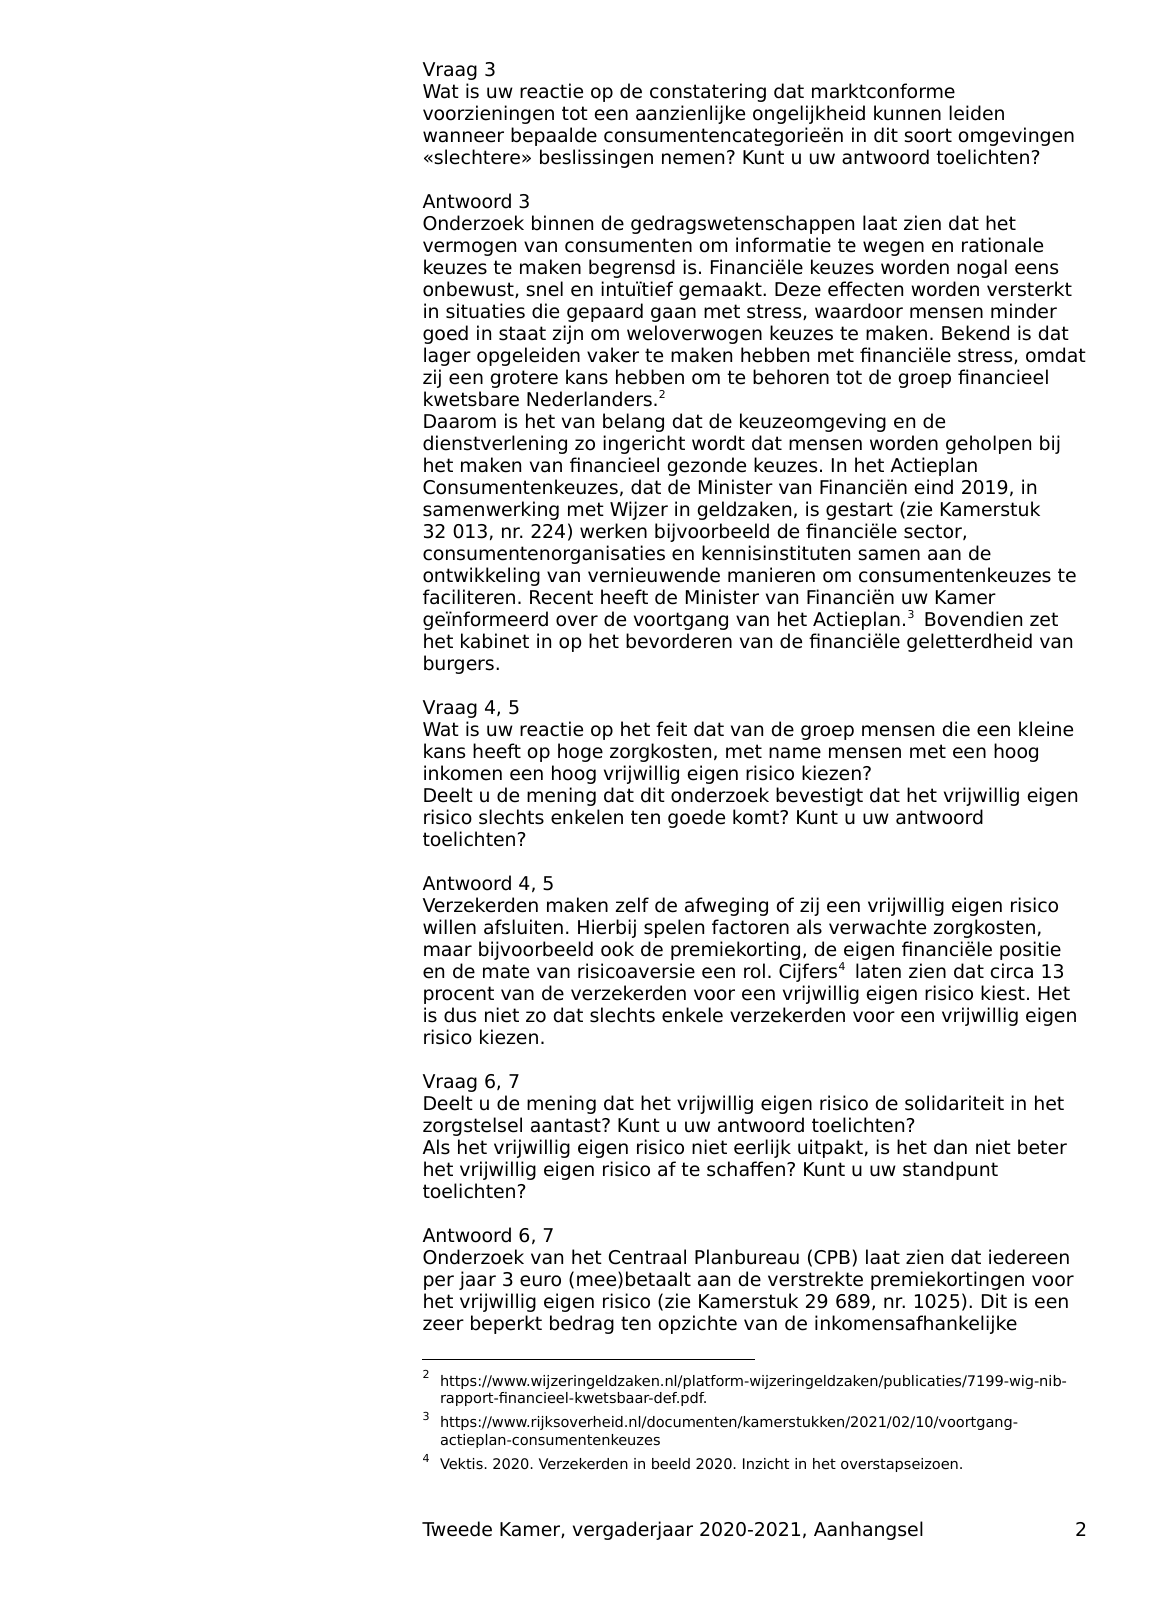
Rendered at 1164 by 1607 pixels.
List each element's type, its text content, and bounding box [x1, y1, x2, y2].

text Verzekerden maken zelf de afweging of zij een vrijwillig eigen risico willen afsluiten. Hierbij spelen factoren als verwachte zorgkosten, maar bijvoorbeeld ook de premiekorting, de eigen financiële positie en de mate van risicoaversie een rol. Cijfers laten zien dat circa 13 procent van de verzekerden voor een vrijwillig eigen risico kiest. Het is dus niet zo dat slechts enkele verzekerden voor een vrijwillig eigen risico kiezen. [422, 895, 1087, 1049]
text https://www.wijzeringeldzaken.nl/platform-wijzeringeldzaken/publicaties/7199-wig-nib-rapport-financieel-kwetsbaar-def.pdf. [422, 1368, 1087, 1407]
text Deelt u de mening dat het vrijwillig eigen risico de solidariteit in het zorgstelsel aantast? Kunt u uw antwoord toelichten? [422, 1093, 1087, 1137]
text Vraag 3 [422, 59, 1087, 81]
text https://www.rijksoverheid.nl/documenten/kamerstukken/2021/02/10/voortgang-actieplan-consumentenkeuzes [422, 1410, 1087, 1449]
text Antwoord 4, 5 [422, 873, 1087, 895]
text Antwoord 3 [422, 191, 1087, 213]
text Wat is uw reactie op de constatering dat marktconforme voorzieningen tot een aanzienlijke ongelijkheid kunnen leiden wanneer bepaalde consumentencategorieën in dit soort omgevingen «slechtere» beslissingen nemen? Kunt u uw antwoord toelichten? [422, 81, 1087, 169]
text Daarom is het van belang dat de keuzeomgeving en de dienstverlening zo ingericht wordt dat mensen worden geholpen bij het maken van financieel gezonde keuzes. In het Actieplan Consumentenkeuzes, dat de Minister van Financiën eind 2019, in samenwerking met Wijzer in geldzaken, is gestart (zie Kamerstuk 32 013, nr. 224) werken bijvoorbeeld de financiële sector, consumentenorganisaties en kennisinstituten samen aan de ontwikkeling van vernieuwende manieren om consumentenkeuzes te faciliteren. Recent heeft de Minister van Financiën uw Kamer geïnformeerd over de voortgang van het Actieplan. Bovendien zet het kabinet in op het bevorderen van de financiële geletterdheid van burgers. [422, 411, 1087, 675]
text Vraag 4, 5 [422, 697, 1087, 719]
text Deelt u de mening dat dit onderzoek bevestigt dat het vrijwillig eigen risico slechts enkelen ten goede komt? Kunt u uw antwoord toelichten? [422, 785, 1087, 851]
text Onderzoek van het Centraal Planbureau (CPB) laat zien dat iedereen per jaar 3 euro (mee)betaalt aan de verstrekte premiekortingen voor het vrijwillig eigen risico (zie Kamerstuk 29 689, nr. 1025). Dit is een zeer beperkt bedrag ten opzichte van de inkomensafhankelijke [422, 1247, 1087, 1335]
text Als het vrijwillig eigen risico niet eerlijk uitpakt, is het dan niet beter het vrijwillig eigen risico af te schaffen? Kunt u uw standpunt toelichten? [422, 1137, 1087, 1203]
text Wat is uw reactie op het feit dat van de groep mensen die een kleine kans heeft op hoge zorgkosten, met name mensen met een hoog inkomen een hoog vrijwillig eigen risico kiezen? [422, 719, 1087, 785]
text Vraag 6, 7 [422, 1071, 1087, 1093]
text Onderzoek binnen de gedragswetenschappen laat zien dat het vermogen van consumenten om informatie te wegen en rationale keuzes te maken begrensd is. Financiële keuzes worden nogal eens onbewust, snel en intuïtief gemaakt. Deze effecten worden versterkt in situaties die gepaard gaan met stress, waardoor mensen minder goed in staat zijn om weloverwogen keuzes te maken. Bekend is dat lager opgeleiden vaker te maken hebben met financiële stress, omdat zij een grotere kans hebben om te behoren tot de groep financieel kwetsbare Nederlanders. [422, 213, 1087, 411]
text Antwoord 6, 7 [422, 1225, 1087, 1247]
text Vektis. 2020. Verzekerden in beeld 2020. Inzicht in het overstapseizoen. [422, 1452, 1087, 1474]
